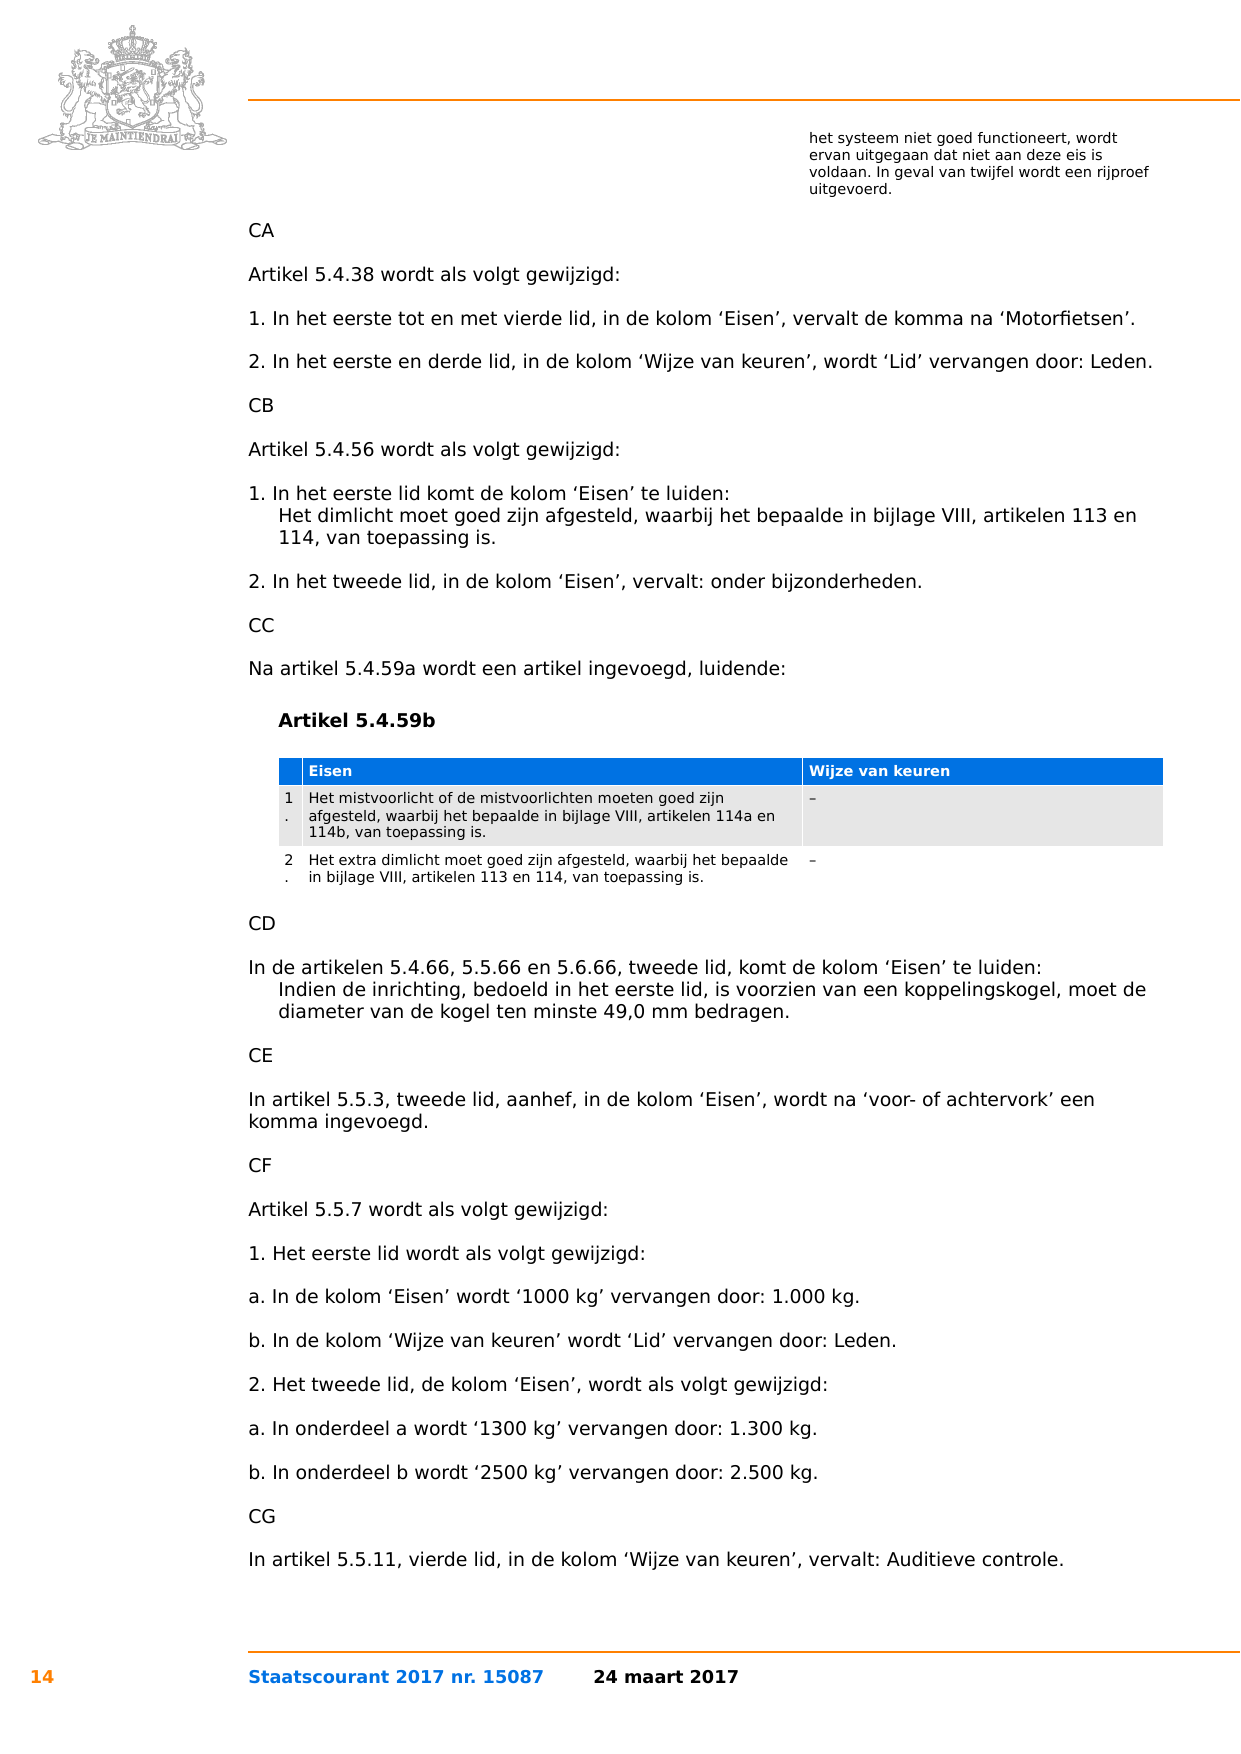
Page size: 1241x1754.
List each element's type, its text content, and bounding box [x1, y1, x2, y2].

text In artikel 5.5.11, vierde lid, in de kolom ‘Wijze van keuren’, vervalt: Auditieve controle. [248, 1549, 1163, 1571]
text Artikel 5.4.38 wordt als volgt gewijzigd: [248, 263, 1163, 286]
table_header Wijze van keuren [803, 758, 1163, 785]
table_header Eisen [303, 758, 802, 785]
table_header het systeem niet goed functioneert, wordt ervan uitgegaan dat niet aan deze eis is voldaan. In geval van twijfel wordt een rijproef uitgevoerd. [803, 130, 1163, 198]
text CB [248, 395, 1163, 417]
text b. In onderdeel b wordt ‘2500 kg’ vervangen door: 2.500 kg. [248, 1462, 1163, 1484]
text 2. In het eerste en derde lid, in de kolom ‘Wijze van keuren’, wordt ‘Lid’ vervangen door: Leden. [248, 351, 1163, 373]
table_cell – [803, 786, 1163, 846]
table_header [279, 758, 302, 785]
text Na artikel 5.4.59a wordt een artikel ingevoegd, luidende: [248, 658, 1163, 680]
text CE [248, 1045, 1163, 1067]
table_cell Het mistvoorlicht of de mistvoorlichten moeten goed zijn afgesteld, waarbij het bepaalde in bijlage VIII, artikelen 114a en 114b, van toepassing is. [303, 786, 802, 846]
text Artikel 5.4.56 wordt als volgt gewijzigd: [248, 439, 1163, 461]
picture [38, 25, 227, 150]
text 2. Het tweede lid, de kolom ‘Eisen’, wordt als volgt gewijzigd: [248, 1374, 1163, 1396]
text CG [248, 1506, 1163, 1527]
text 2. In het tweede lid, in de kolom ‘Eisen’, vervalt: onder bijzonderheden. [248, 571, 1163, 593]
table_cell Het extra dimlicht moet goed zijn afgesteld, waarbij het bepaalde in bijlage VIII, artikelen 113 en 114, van toepassing is. [303, 847, 802, 890]
text a. In onderdeel a wordt ‘1300 kg’ vervangen door: 1.300 kg. [248, 1418, 1163, 1440]
table_cell 2. [279, 847, 302, 890]
text Indien de inrichting, bedoeld in het eerste lid, is voorzien van een koppelingskogel, moet de diameter van de kogel ten minste 49,0 mm bedragen. [278, 979, 1163, 1023]
text CF [248, 1155, 1163, 1177]
text 1. In het eerste tot en met vierde lid, in de kolom ‘Eisen’, vervalt de komma na ‘Motorfietsen’. [248, 307, 1163, 329]
table_header [302, 130, 803, 198]
text In artikel 5.5.3, tweede lid, aanhef, in de kolom ‘Eisen’, wordt na ‘voor- of achtervork’ een komma ingevoegd. [248, 1089, 1163, 1133]
text a. In de kolom ‘Eisen’ wordt ‘1000 kg’ vervangen door: 1.000 kg. [248, 1286, 1163, 1308]
text Artikel 5.5.7 wordt als volgt gewijzigd: [248, 1198, 1163, 1221]
text 1. Het eerste lid wordt als volgt gewijzigd: [248, 1242, 1163, 1264]
text Het dimlicht moet goed zijn afgesteld, waarbij het bepaalde in bijlage VIII, artikelen 113 en 114, van toepassing is. [278, 505, 1163, 549]
text CD [248, 913, 1163, 935]
subtitle Artikel 5.4.59b [278, 710, 1163, 732]
text CA [248, 220, 1163, 242]
table_cell – [803, 847, 1163, 890]
table_header [278, 130, 302, 198]
text b. In de kolom ‘Wijze van keuren’ wordt ‘Lid’ vervangen door: Leden. [248, 1330, 1163, 1352]
text 1. In het eerste lid komt de kolom ‘Eisen’ te luiden: [248, 483, 1163, 505]
text CC [248, 614, 1163, 636]
table_cell 1. [279, 786, 302, 846]
text In de artikelen 5.4.66, 5.5.66 en 5.6.66, tweede lid, komt de kolom ‘Eisen’ te luiden: [248, 957, 1163, 979]
